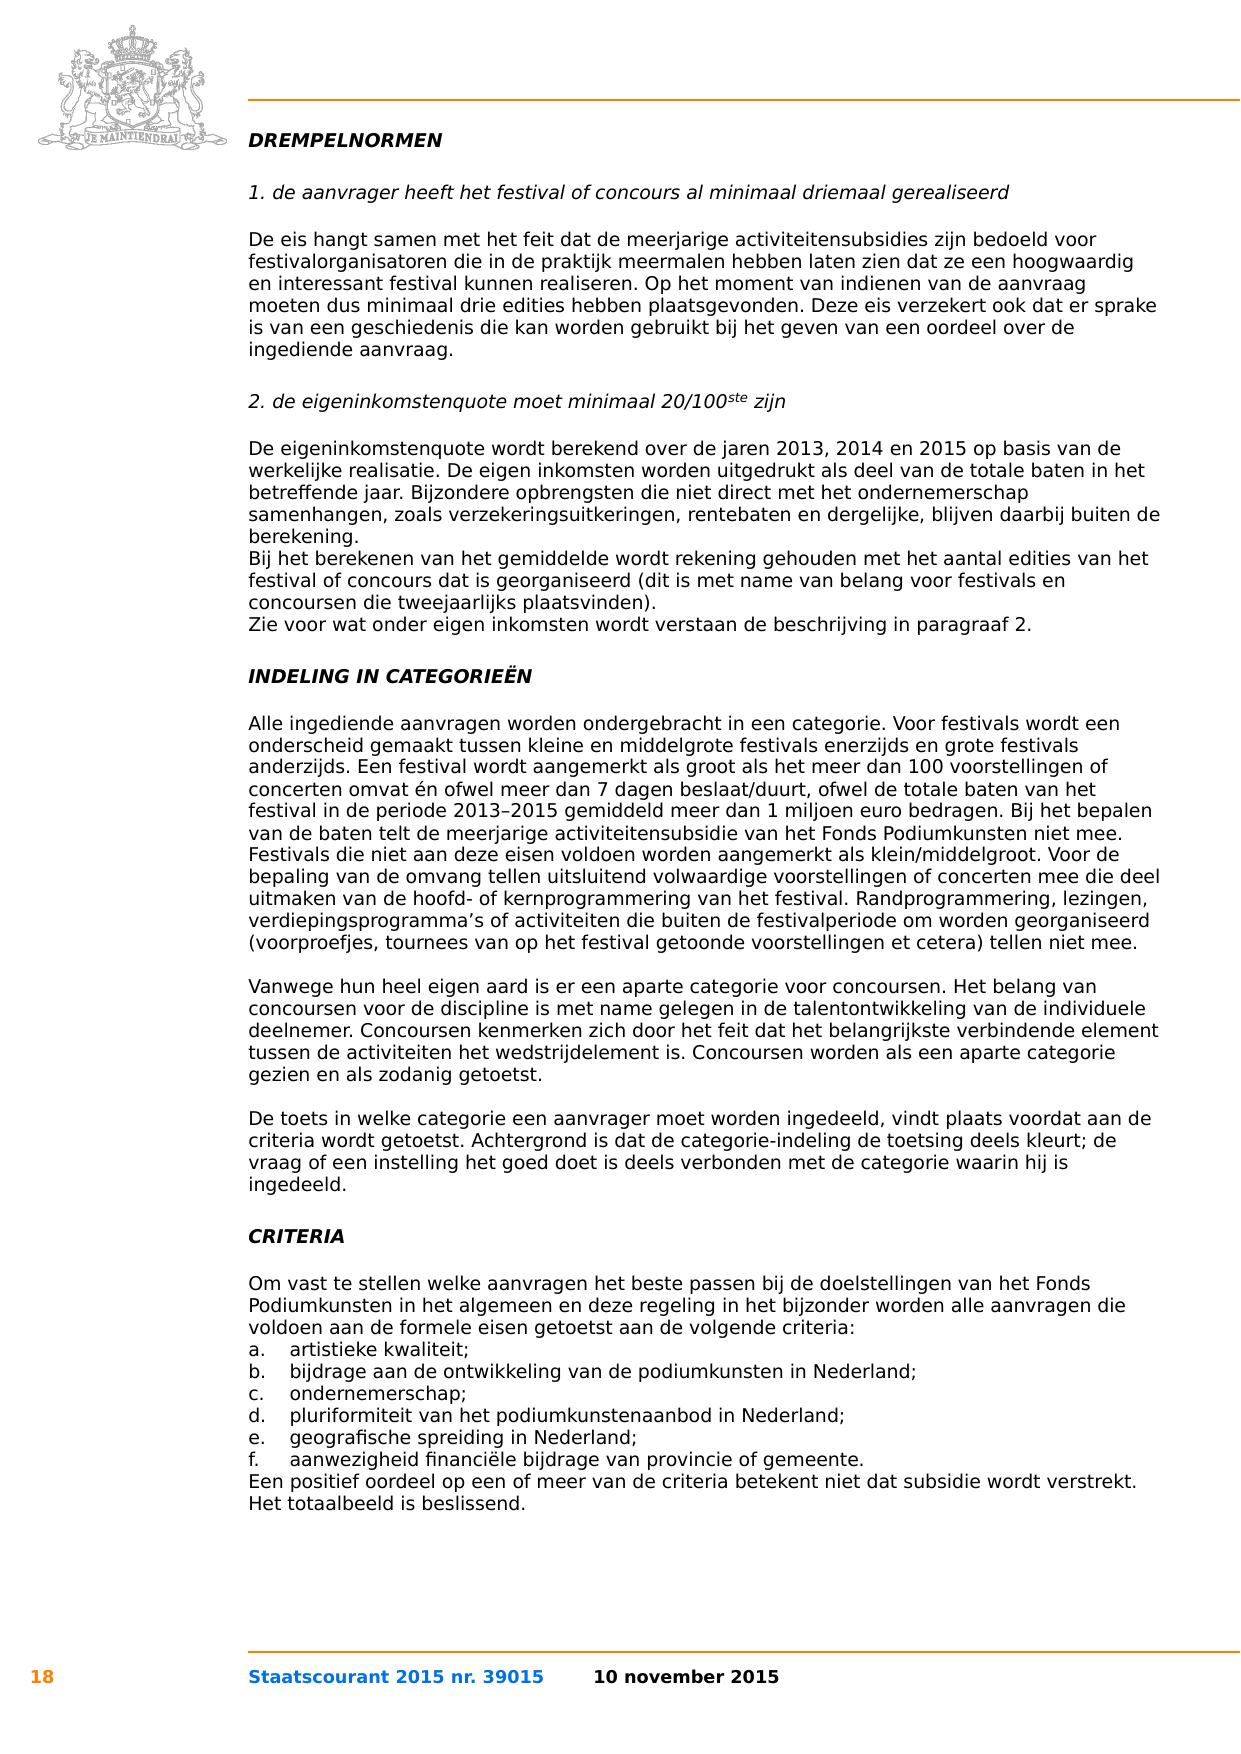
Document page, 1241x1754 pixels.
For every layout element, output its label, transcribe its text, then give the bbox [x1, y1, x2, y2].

text De toets in welke categorie een aanvrager moet worden ingedeeld, vindt plaats voordat aan de criteria wordt getoetst. Achtergrond is dat de categorie-indeling de toetsing deels kleurt; de vraag of een instelling het goed doet is deels verbonden met de categorie waarin hij is ingedeeld. [248, 1108, 1163, 1196]
text e. geografische spreiding in Nederland; [248, 1427, 1163, 1449]
text Zie voor wat onder eigen inkomsten wordt verstaan de beschrijving in paragraaf 2. [248, 613, 1163, 636]
picture [38, 25, 227, 150]
text De eis hangt samen met het feit dat de meerjarige activiteitensubsidies zijn bedoeld voor festivalorganisatoren die in de praktijk meermalen hebben laten zien dat ze een hoogwaardig en interessant festival kunnen realiseren. Op het moment van indienen van de aanvraag moeten dus minimaal drie edities hebben plaatsgevonden. Deze eis verzekert ook dat er sprake is van een geschiedenis die kan worden gebruikt bij het geven van een oordeel over de ingediende aanvraag. [248, 229, 1163, 361]
text f. aanwezigheid financiële bijdrage van provincie of gemeente. [248, 1449, 1163, 1471]
text Een positief oordeel op een of meer van de criteria betekent niet dat subsidie wordt verstrekt. Het totaalbeeld is beslissend. [248, 1471, 1163, 1514]
text Om vast te stellen welke aanvragen het beste passen bij de doelstellingen van het Fonds Podiumkunsten in het algemeen en deze regeling in het bijzonder worden alle aanvragen die voldoen aan de formele eisen getoetst aan de volgende criteria: [248, 1273, 1163, 1339]
text a. artistieke kwaliteit; [248, 1339, 1163, 1361]
text Vanwege hun heel eigen aard is er een aparte categorie voor concoursen. Het belang van concoursen voor de discipline is met name gelegen in de talentontwikkeling van de individuele deelnemer. Concoursen kenmerken zich door het feit dat het belangrijkste verbindende element tussen de activiteiten het wedstrijdelement is. Concoursen worden als een aparte categorie gezien en als zodanig getoetst. [248, 976, 1163, 1086]
text c. ondernemerschap; [248, 1383, 1163, 1405]
subtitle 1. de aanvrager heeft het festival of concours al minimaal driemaal gerealiseerd [248, 182, 1163, 204]
text b. bijdrage aan de ontwikkeling van de podiumkunsten in Nederland; [248, 1361, 1163, 1383]
subtitle CRITERIA [248, 1226, 1163, 1248]
subtitle 2. de eigeninkomstenquote moet minimaal 20/100ste zijn [248, 391, 1163, 413]
text Alle ingediende aanvragen worden ondergebracht in een categorie. Voor festivals wordt een onderscheid gemaakt tussen kleine en middelgrote festivals enerzijds en grote festivals anderzijds. Een festival wordt aangemerkt als groot als het meer dan 100 voorstellingen of concerten omvat én ofwel meer dan 7 dagen beslaat/duurt, ofwel de totale baten van het festival in de periode 2013–2015 gemiddeld meer dan 1 miljoen euro bedragen. Bij het bepalen van de baten telt de meerjarige activiteitensubsidie van het Fonds Podiumkunsten niet mee. Festivals die niet aan deze eisen voldoen worden aangemerkt als klein/middelgroot. Voor de bepaling van de omvang tellen uitsluitend volwaardige voorstellingen of concerten mee die deel uitmaken van de hoofd- of kernprogrammering van het festival. Randprogrammering, lezingen, verdiepingsprogramma’s of activiteiten die buiten de festivalperiode om worden georganiseerd (voorproefjes, tournees van op het festival getoonde voorstellingen et cetera) tellen niet mee. [248, 712, 1163, 954]
text d. pluriformiteit van het podiumkunstenaanbod in Nederland; [248, 1405, 1163, 1427]
text De eigeninkomstenquote wordt berekend over de jaren 2013, 2014 en 2015 op basis van de werkelijke realisatie. De eigen inkomsten worden uitgedrukt als deel van de totale baten in het betreffende jaar. Bijzondere opbrengsten die niet direct met het ondernemerschap samenhangen, zoals verzekeringsuitkeringen, rentebaten en dergelijke, blijven daarbij buiten de berekening. [248, 438, 1163, 548]
text Bij het berekenen van het gemiddelde wordt rekening gehouden met het aantal edities van het festival of concours dat is georganiseerd (dit is met name van belang voor festivals en concoursen die tweejaarlijks plaatsvinden). [248, 548, 1163, 613]
subtitle INDELING IN CATEGORIEËN [248, 666, 1163, 687]
subtitle DREMPELNORMEN [248, 130, 1163, 152]
